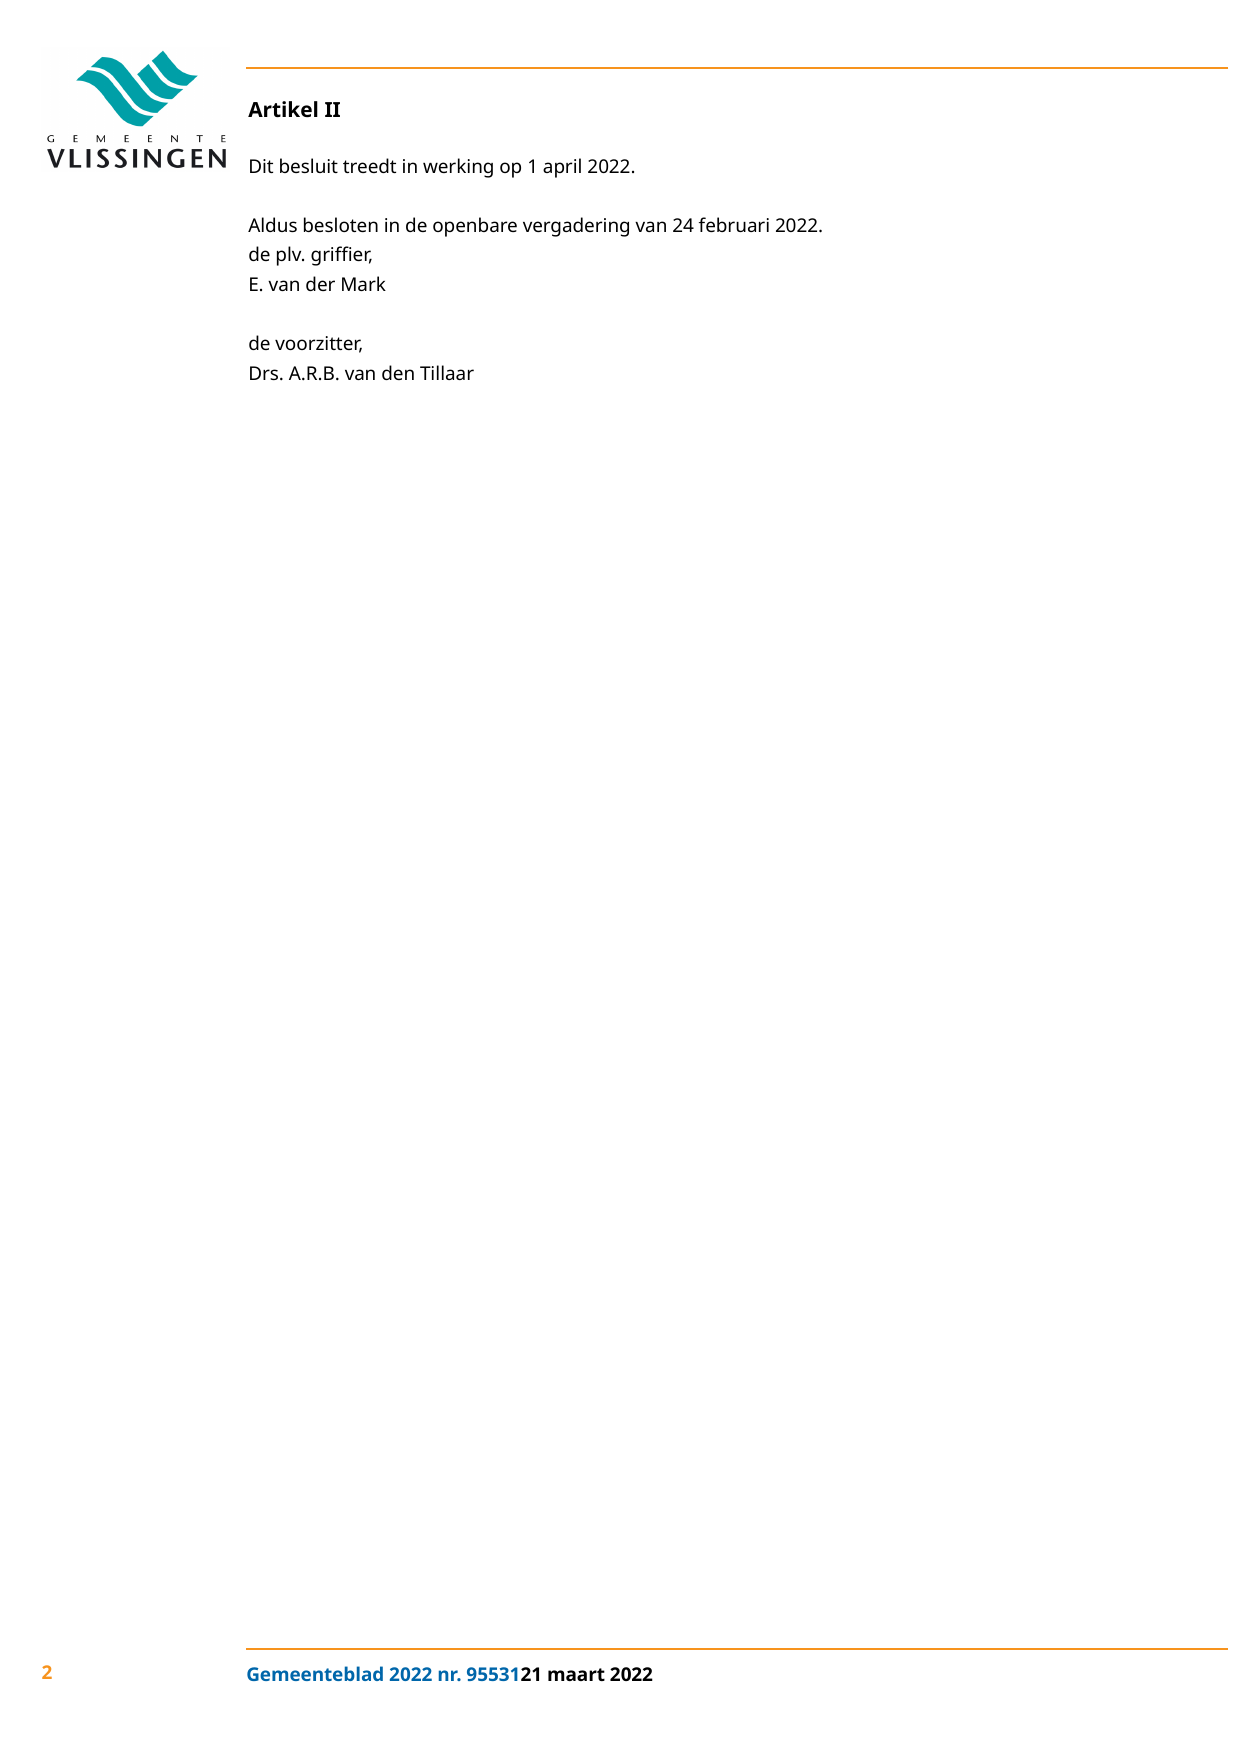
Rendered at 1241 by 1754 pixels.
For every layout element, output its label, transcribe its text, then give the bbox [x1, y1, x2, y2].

text Artikel II [248, 95, 1152, 123]
text Aldus besloten in de openbare vergadering van 24 februari 2022. [248, 212, 1152, 238]
picture [41, 47, 231, 172]
text de plv. griffier, [248, 242, 1152, 267]
text E. van der Mark [248, 271, 1152, 297]
text Dit besluit treedt in werking op 1 april 2022. [248, 153, 1152, 178]
text Drs. A.R.B. van den Tillaar [248, 360, 1152, 386]
text de voorzitter, [248, 330, 1152, 356]
